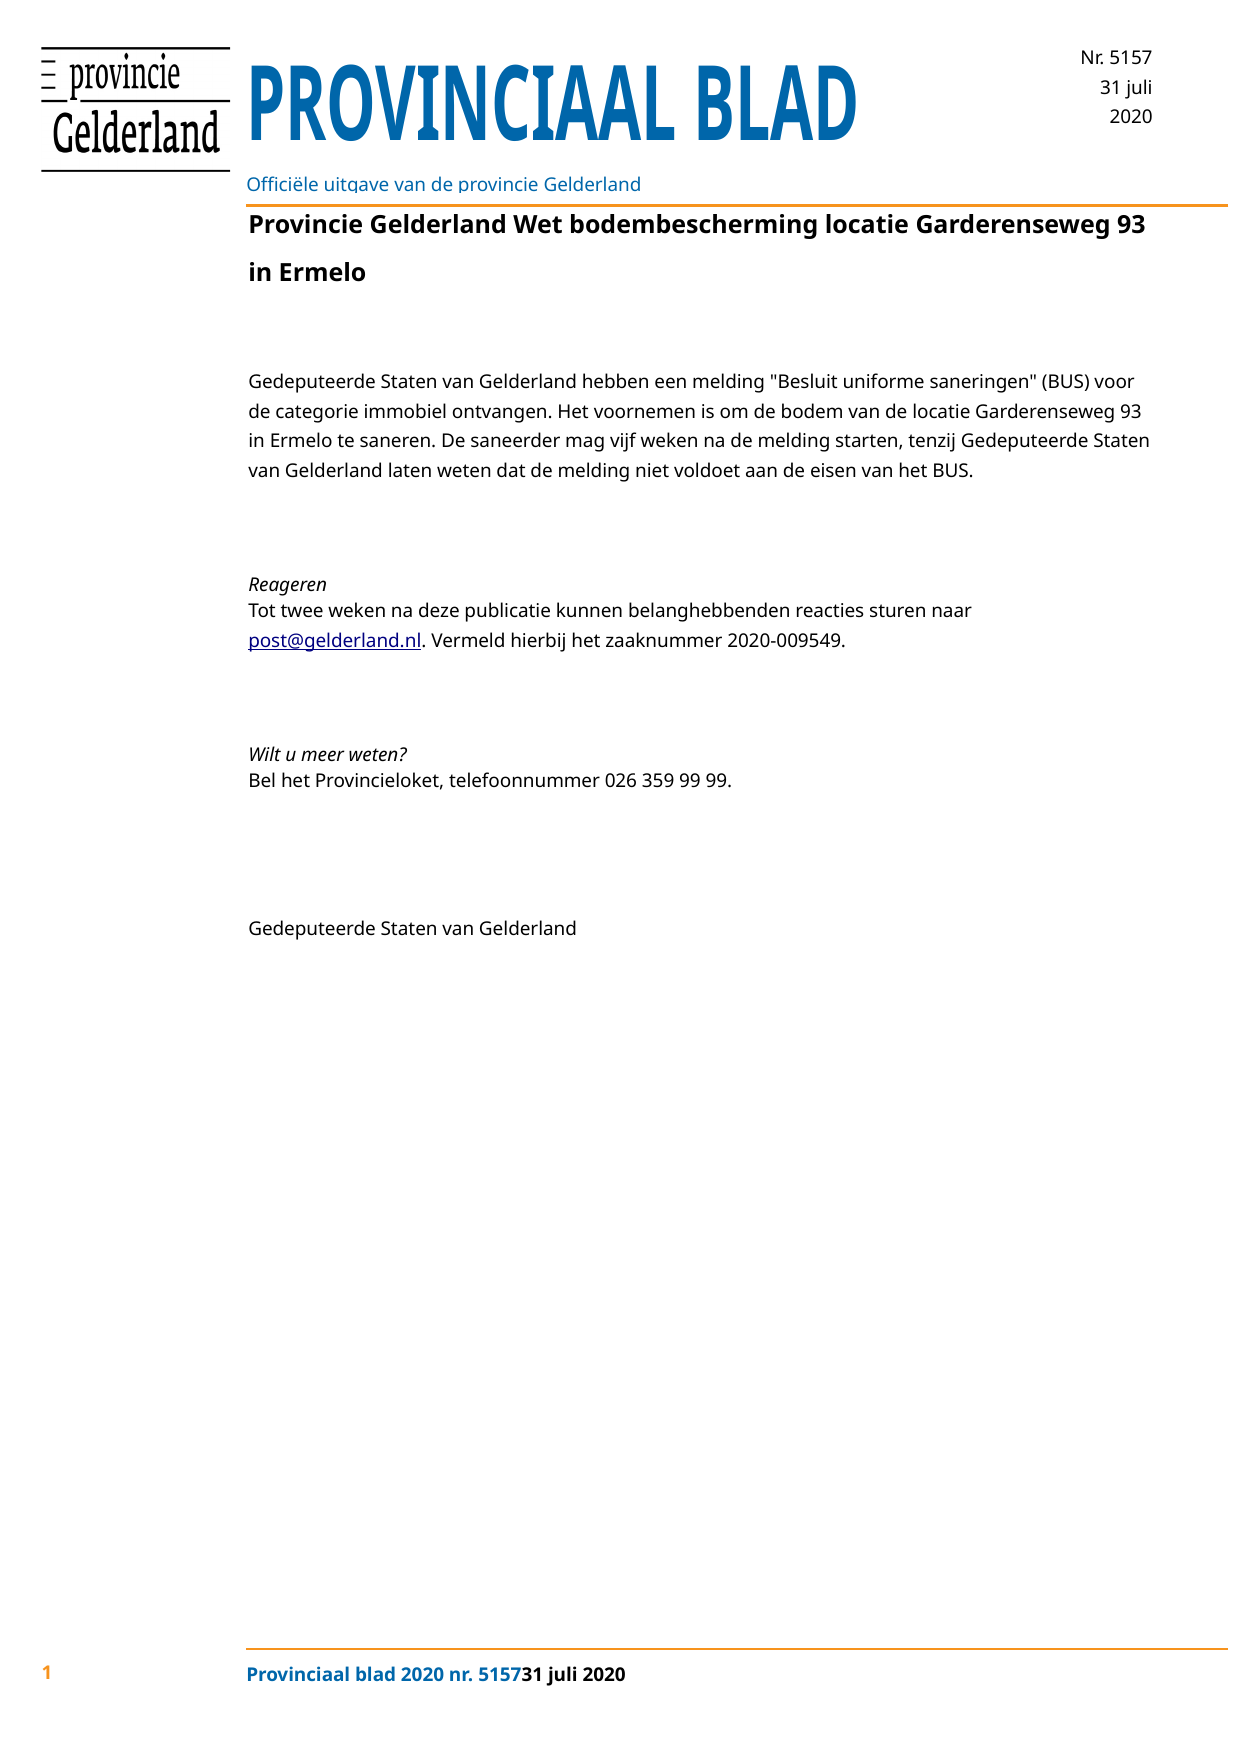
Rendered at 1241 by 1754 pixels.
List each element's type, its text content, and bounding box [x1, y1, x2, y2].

picture [41, 47, 231, 172]
text Wilt u meer weten? [248, 741, 1152, 767]
text Bel het Provincieloket, telefoonnummer 026 359 99 99. [248, 767, 1152, 793]
text Tot twee weken na deze publicatie kunnen belanghebbenden reacties sturen naar post@gelderland.nl. Vermeld hierbij het zaaknummer 2020-009549. [248, 597, 1152, 652]
text Gedeputeerde Staten van Gelderland hebben een melding "Besluit uniforme saneringen" (BUS) voor de categorie immobiel ontvangen. Het voornemen is om de bodem van de locatie Garderenseweg 93 in Ermelo te saneren. De saneerder mag vijf weken na de melding starten, tenzij Gedeputeerde Staten van Gelderland laten weten dat de melding niet voldoet aan de eisen van het BUS. [248, 368, 1152, 483]
text Reageren [248, 571, 1152, 597]
text Provincie Gelderland Wet bodembescherming locatie Garderenseweg 93 in Ermelo [248, 207, 1152, 288]
text Gedeputeerde Staten van Gelderland [248, 916, 1152, 941]
